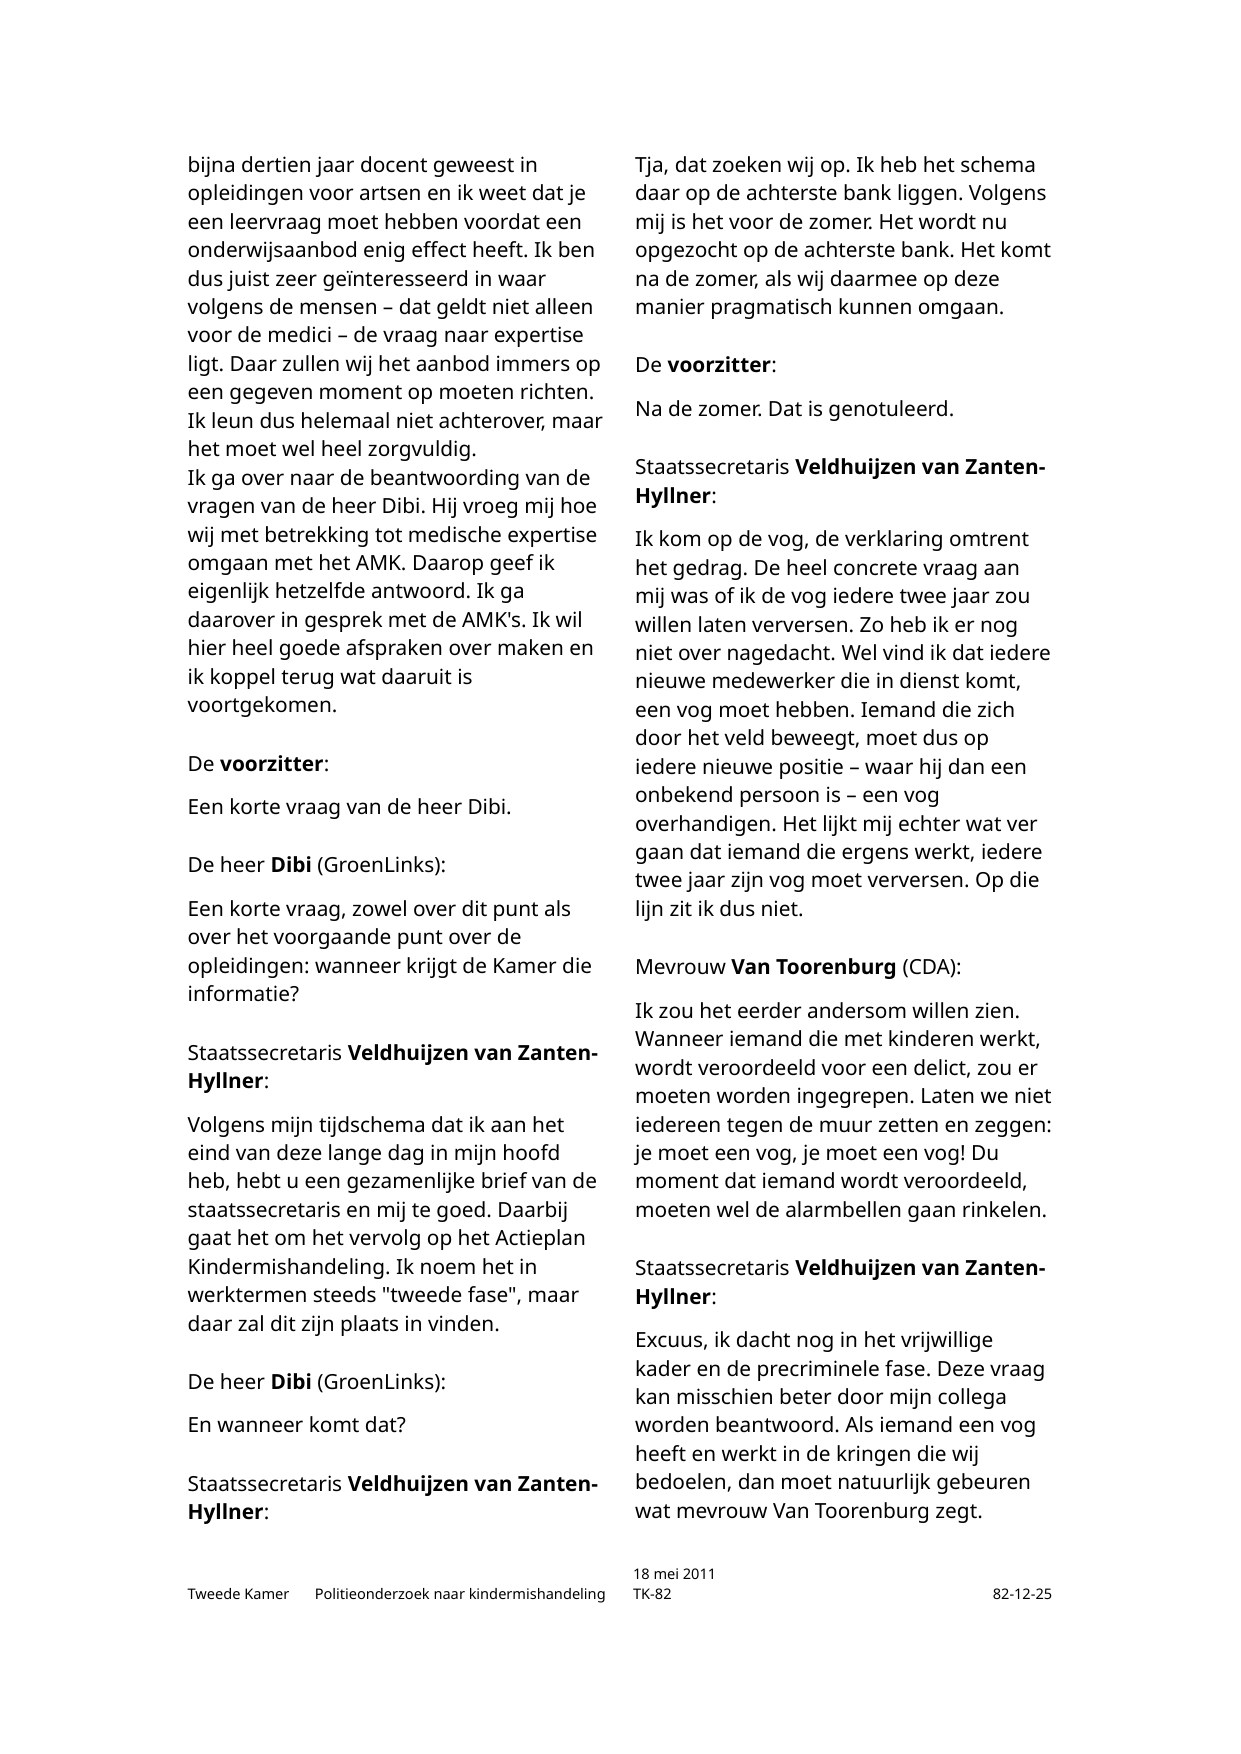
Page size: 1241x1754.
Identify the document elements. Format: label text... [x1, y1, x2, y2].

text Ik kom op de vog, de verklaring omtrent het gedrag. De heel concrete vraag aan mij was of ik de vog iedere twee jaar zou willen laten verversen. Zo heb ik er nog niet over nagedacht. Wel vind ik dat iedere nieuwe medewerker die in dienst komt, een vog moet hebben. Iemand die zich door het veld beweegt, moet dus op iedere nieuwe positie – waar hij dan een onbekend persoon is – een vog overhandigen. Het lijkt mij echter wat ver gaan dat iemand die ergens werkt, iedere twee jaar zijn vog moet verversen. Op die lijn zit ik dus niet. [635, 524, 1053, 922]
text Staatssecretaris Veldhuijzen van Zanten-Hyllner: [635, 1253, 1053, 1310]
text Ik ga over naar de beantwoording van de vragen van de heer Dibi. Hij vroeg mij hoe wij met betrekking tot medische expertise omgaan met het AMK. Daarop geef ik eigenlijk hetzelfde antwoord. Ik ga daarover in gesprek met de AMK's. Ik wil hier heel goede afspraken over maken en ik koppel terug wat daaruit is voortgekomen. [187, 463, 605, 719]
text Staatssecretaris Veldhuijzen van Zanten-Hyllner: [635, 452, 1053, 509]
text Na de zomer. Dat is genotuleerd. [635, 394, 1053, 422]
text Tja, dat zoeken wij op. Ik heb het schema daar op de achterste bank liggen. Volgens mij is het voor de zomer. Het wordt nu opgezocht op de achterste bank. Het komt na de zomer, als wij daarmee op deze manier pragmatisch kunnen omgaan. [635, 150, 1053, 321]
text Een korte vraag van de heer Dibi. [187, 792, 605, 821]
text Excuus, ik dacht nog in het vrijwillige kader en de precriminele fase. Deze vraag kan misschien beter door mijn collega worden beantwoord. Als iemand een vog heeft en werkt in de kringen die wij bedoelen, dan moet natuurlijk gebeuren wat mevrouw Van Toorenburg zegt. [635, 1325, 1053, 1524]
text De heer Dibi (GroenLinks): [187, 851, 605, 879]
text Staatssecretaris Veldhuijzen van Zanten-Hyllner: [187, 1038, 605, 1095]
text Mevrouw Van Toorenburg (CDA): [635, 952, 1053, 981]
text bijna dertien jaar docent geweest in opleidingen voor artsen en ik weet dat je een leervraag moet hebben voordat een onderwijsaanbod enig effect heeft. Ik ben dus juist zeer geïnteresseerd in waar volgens de mensen – dat geldt niet alleen voor de medici – de vraag naar expertise ligt. Daar zullen wij het aanbod immers op een gegeven moment op moeten richten. Ik leun dus helemaal niet achterover, maar het moet wel heel zorgvuldig. [187, 150, 605, 463]
text De voorzitter: [187, 749, 605, 777]
text En wanneer komt dat? [187, 1411, 605, 1439]
text Staatssecretaris Veldhuijzen van Zanten-Hyllner: [187, 1469, 605, 1526]
text Ik zou het eerder andersom willen zien. Wanneer iemand die met kinderen werkt, wordt veroordeeld voor een delict, zou er moeten worden ingegrepen. Laten we niet iedereen tegen de muur zetten en zeggen: je moet een vog, je moet een vog! Du moment dat iemand wordt veroordeeld, moeten wel de alarmbellen gaan rinkelen. [635, 996, 1053, 1223]
text Een korte vraag, zowel over dit punt als over het voorgaande punt over de opleidingen: wanneer krijgt de Kamer die informatie? [187, 894, 605, 1008]
text De heer Dibi (GroenLinks): [187, 1367, 605, 1396]
text Volgens mijn tijdschema dat ik aan het eind van deze lange dag in mijn hoofd heb, hebt u een gezamenlijke brief van de staatssecretaris en mij te goed. Daarbij gaat het om het vervolg op het Actieplan Kindermishandeling. Ik noem het in werktermen steeds "tweede fase", maar daar zal dit zijn plaats in vinden. [187, 1110, 605, 1337]
text De voorzitter: [635, 351, 1053, 379]
